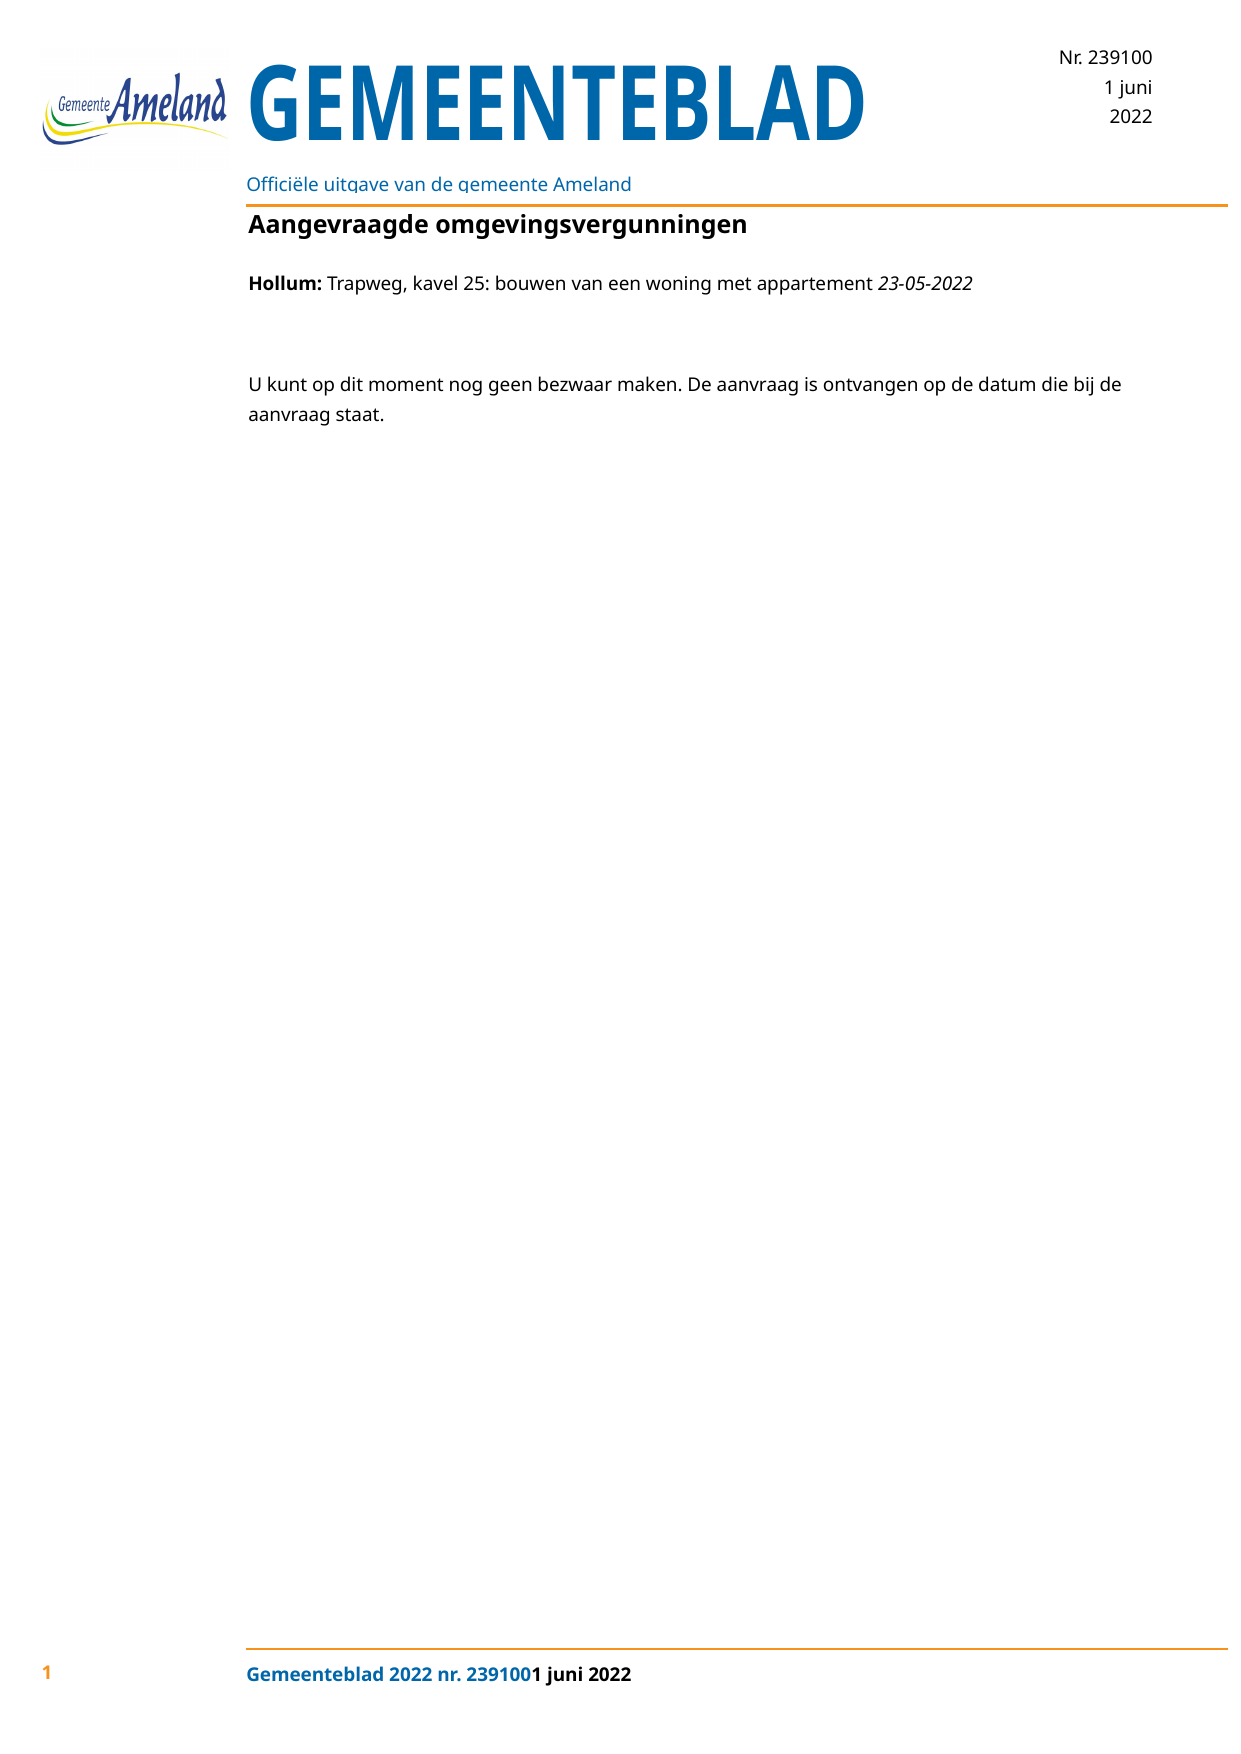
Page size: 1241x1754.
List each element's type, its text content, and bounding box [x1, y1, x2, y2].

text Hollum: Trapweg, kavel 25: bouwen van een woning met appartement 23-05-2022 [248, 270, 1152, 296]
text U kunt op dit moment nog geen bezwaar maken. De aanvraag is ontvangen op de datum die bij de aanvraag staat. [248, 371, 1152, 426]
text Aangevraagde omgevingsvergunningen [248, 207, 1152, 241]
picture [41, 47, 231, 172]
